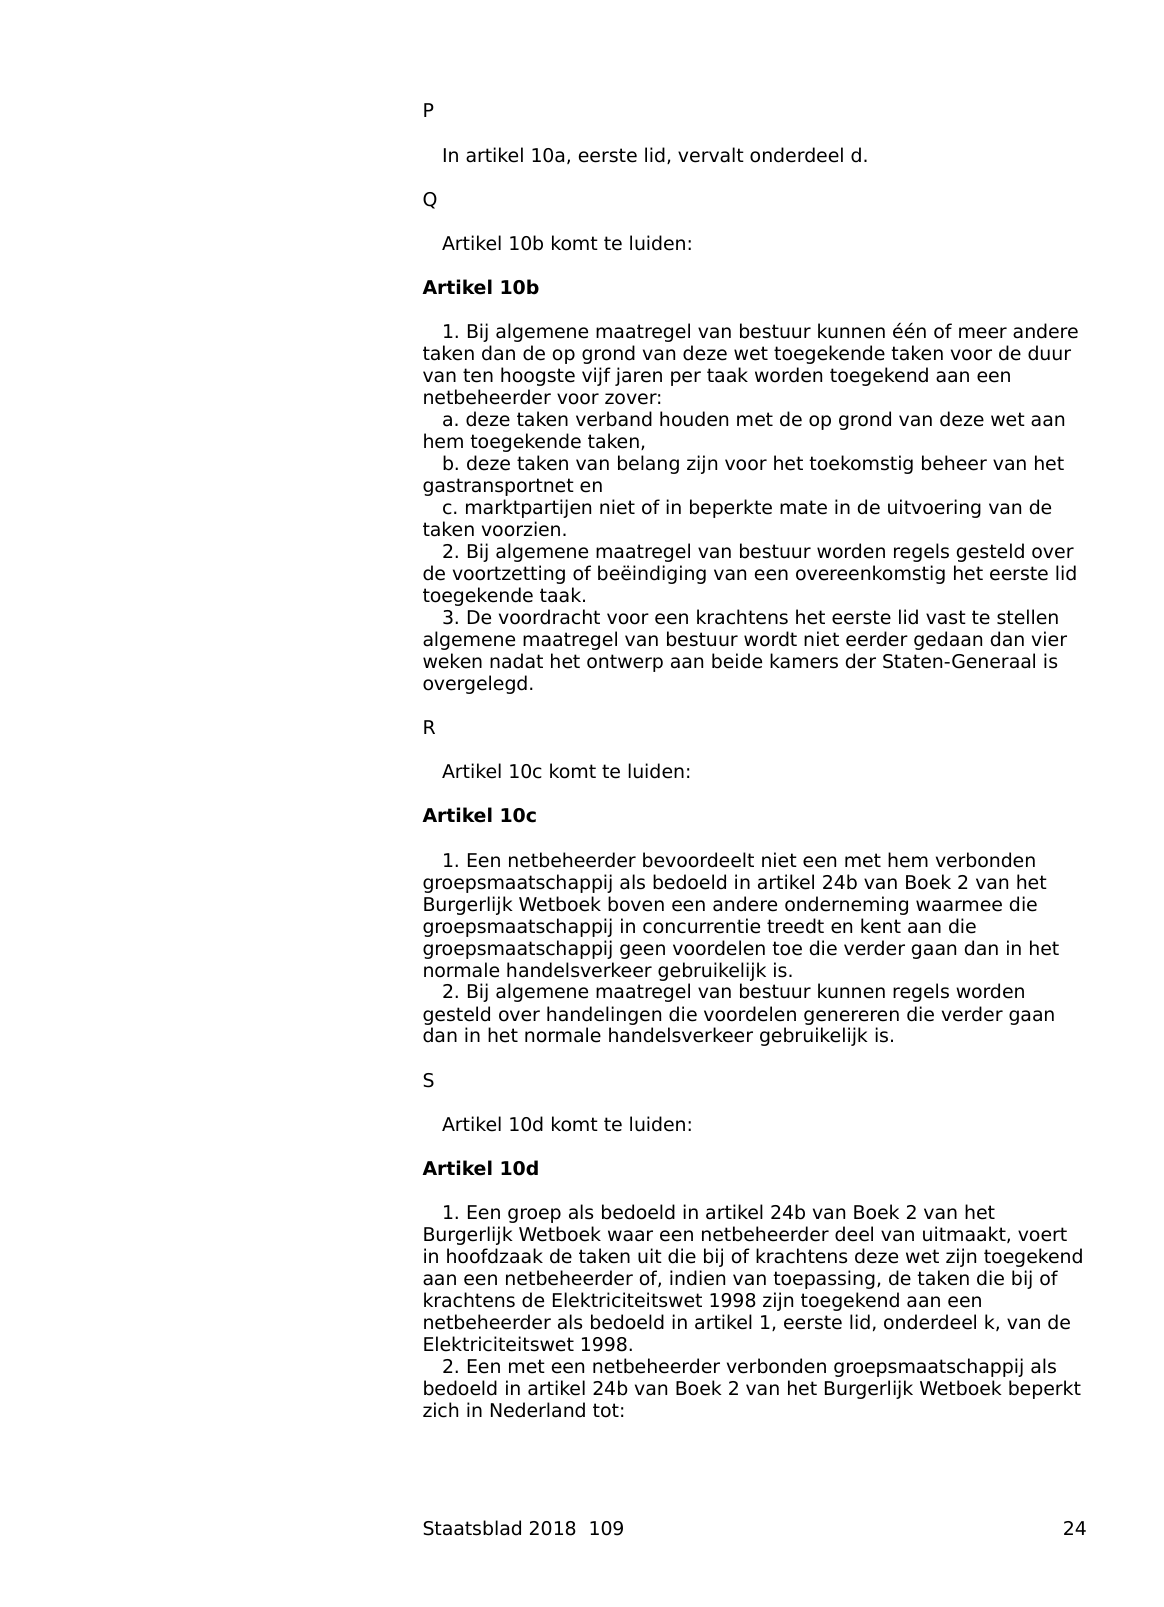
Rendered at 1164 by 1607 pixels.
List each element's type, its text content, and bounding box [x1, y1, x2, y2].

text 1. Een groep als bedoeld in artikel 24b van Boek 2 van het Burgerlijk Wetboek waar een netbeheerder deel van uitmaakt, voert in hoofdzaak de taken uit die bij of krachtens deze wet zijn toegekend aan een netbeheerder of, indien van toepassing, de taken die bij of krachtens de Elektriciteitswet 1998 zijn toegekend aan een netbeheerder als bedoeld in artikel 1, eerste lid, onderdeel k, van de Elektriciteitswet 1998. [422, 1202, 1087, 1356]
text R [422, 717, 1087, 739]
text S [422, 1069, 1087, 1092]
text Artikel 10b komt te luiden: [422, 233, 1087, 255]
text 2. Een met een netbeheerder verbonden groepsmaatschappij als bedoeld in artikel 24b van Boek 2 van het Burgerlijk Wetboek beperkt zich in Nederland tot: [422, 1356, 1087, 1422]
text 1. Een netbeheerder bevoordeelt niet een met hem verbonden groepsmaatschappij als bedoeld in artikel 24b van Boek 2 van het Burgerlijk Wetboek boven een andere onderneming waarmee die groepsmaatschappij in concurrentie treedt en kent aan die groepsmaatschappij geen voordelen toe die verder gaan dan in het normale handelsverkeer gebruikelijk is. [422, 849, 1087, 981]
subtitle Artikel 10c [422, 805, 1087, 827]
text b. deze taken van belang zijn voor het toekomstig beheer van het gastransportnet en [422, 453, 1087, 497]
text Artikel 10c komt te luiden: [422, 761, 1087, 783]
text 2. Bij algemene maatregel van bestuur worden regels gesteld over de voortzetting of beëindiging van een overeenkomstig het eerste lid toegekende taak. [422, 541, 1087, 607]
subtitle Artikel 10b [422, 277, 1087, 299]
text 3. De voordracht voor een krachtens het eerste lid vast te stellen algemene maatregel van bestuur wordt niet eerder gedaan dan vier weken nadat het ontwerp aan beide kamers der Staten-Generaal is overgelegd. [422, 607, 1087, 695]
text 2. Bij algemene maatregel van bestuur kunnen regels worden gesteld over handelingen die voordelen genereren die verder gaan dan in het normale handelsverkeer gebruikelijk is. [422, 981, 1087, 1047]
text 1. Bij algemene maatregel van bestuur kunnen één of meer andere taken dan de op grond van deze wet toegekende taken voor de duur van ten hoogste vijf jaren per taak worden toegekend aan een netbeheerder voor zover: [422, 321, 1087, 409]
text a. deze taken verband houden met de op grond van deze wet aan hem toegekende taken, [422, 409, 1087, 453]
text In artikel 10a, eerste lid, vervalt onderdeel d. [422, 144, 1087, 167]
text Q [422, 189, 1087, 211]
text P [422, 100, 1087, 122]
text Artikel 10d komt te luiden: [422, 1114, 1087, 1136]
text c. marktpartijen niet of in beperkte mate in de uitvoering van de taken voorzien. [422, 497, 1087, 541]
subtitle Artikel 10d [422, 1158, 1087, 1180]
